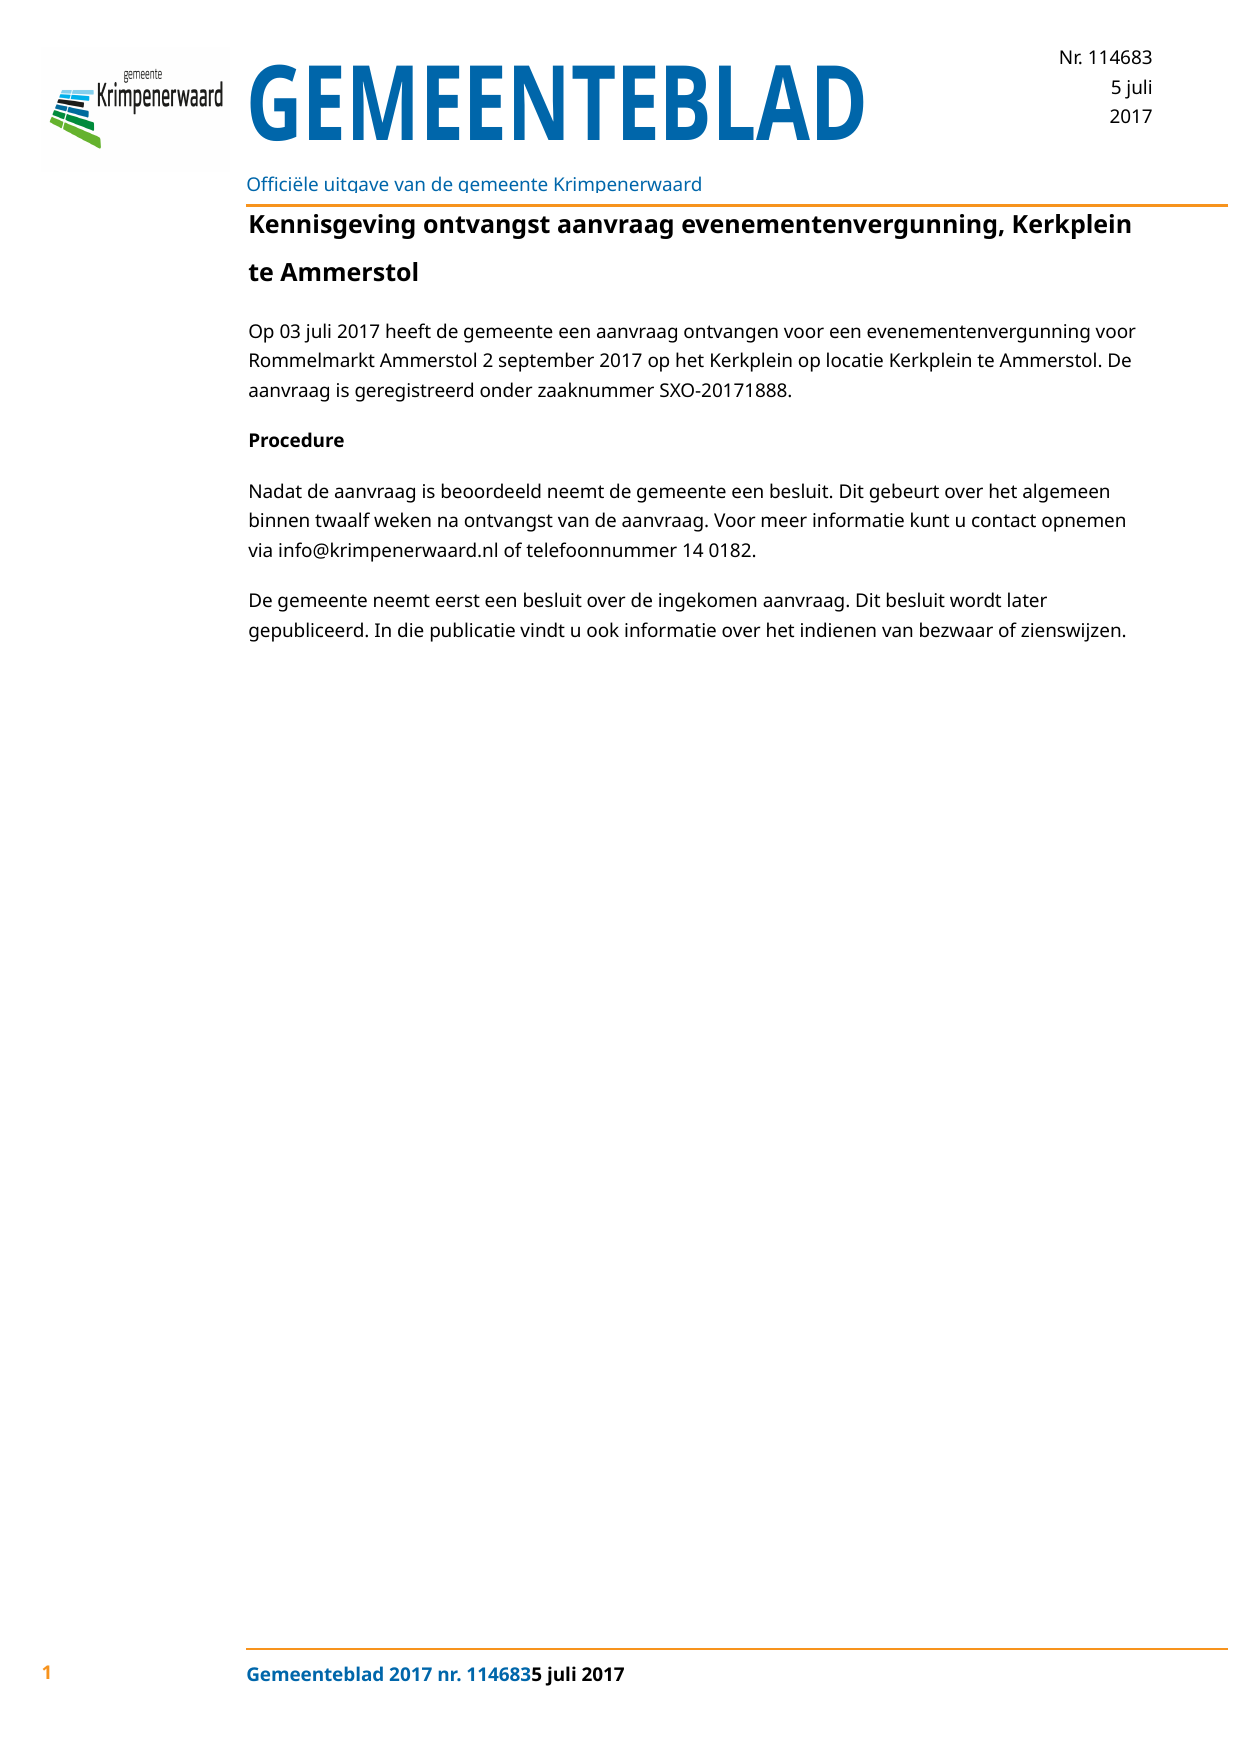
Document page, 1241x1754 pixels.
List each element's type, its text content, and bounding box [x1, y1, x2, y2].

text Nadat de aanvraag is beoordeeld neemt de gemeente een besluit. Dit gebeurt over het algemeen binnen twaalf weken na ontvangst van de aanvraag. Voor meer informatie kunt u contact opnemen via info@krimpenerwaard.nl of telefoonnummer 14 0182. [248, 478, 1152, 563]
text Kennisgeving ontvangst aanvraag evenementenvergunning, Kerkplein te Ammerstol [248, 207, 1152, 288]
picture [41, 47, 231, 172]
text Op 03 juli 2017 heeft de gemeente een aanvraag ontvangen voor een evenementenvergunning voor Rommelmarkt Ammerstol 2 september 2017 op het Kerkplein op locatie Kerkplein te Ammerstol. De aanvraag is geregistreerd onder zaaknummer SXO-20171888. [248, 318, 1152, 403]
text Procedure [248, 427, 1152, 453]
text De gemeente neemt eerst een besluit over de ingekomen aanvraag. Dit besluit wordt later gepubliceerd. In die publicatie vindt u ook informatie over het indienen van bezwaar of zienswijzen. [248, 587, 1152, 643]
